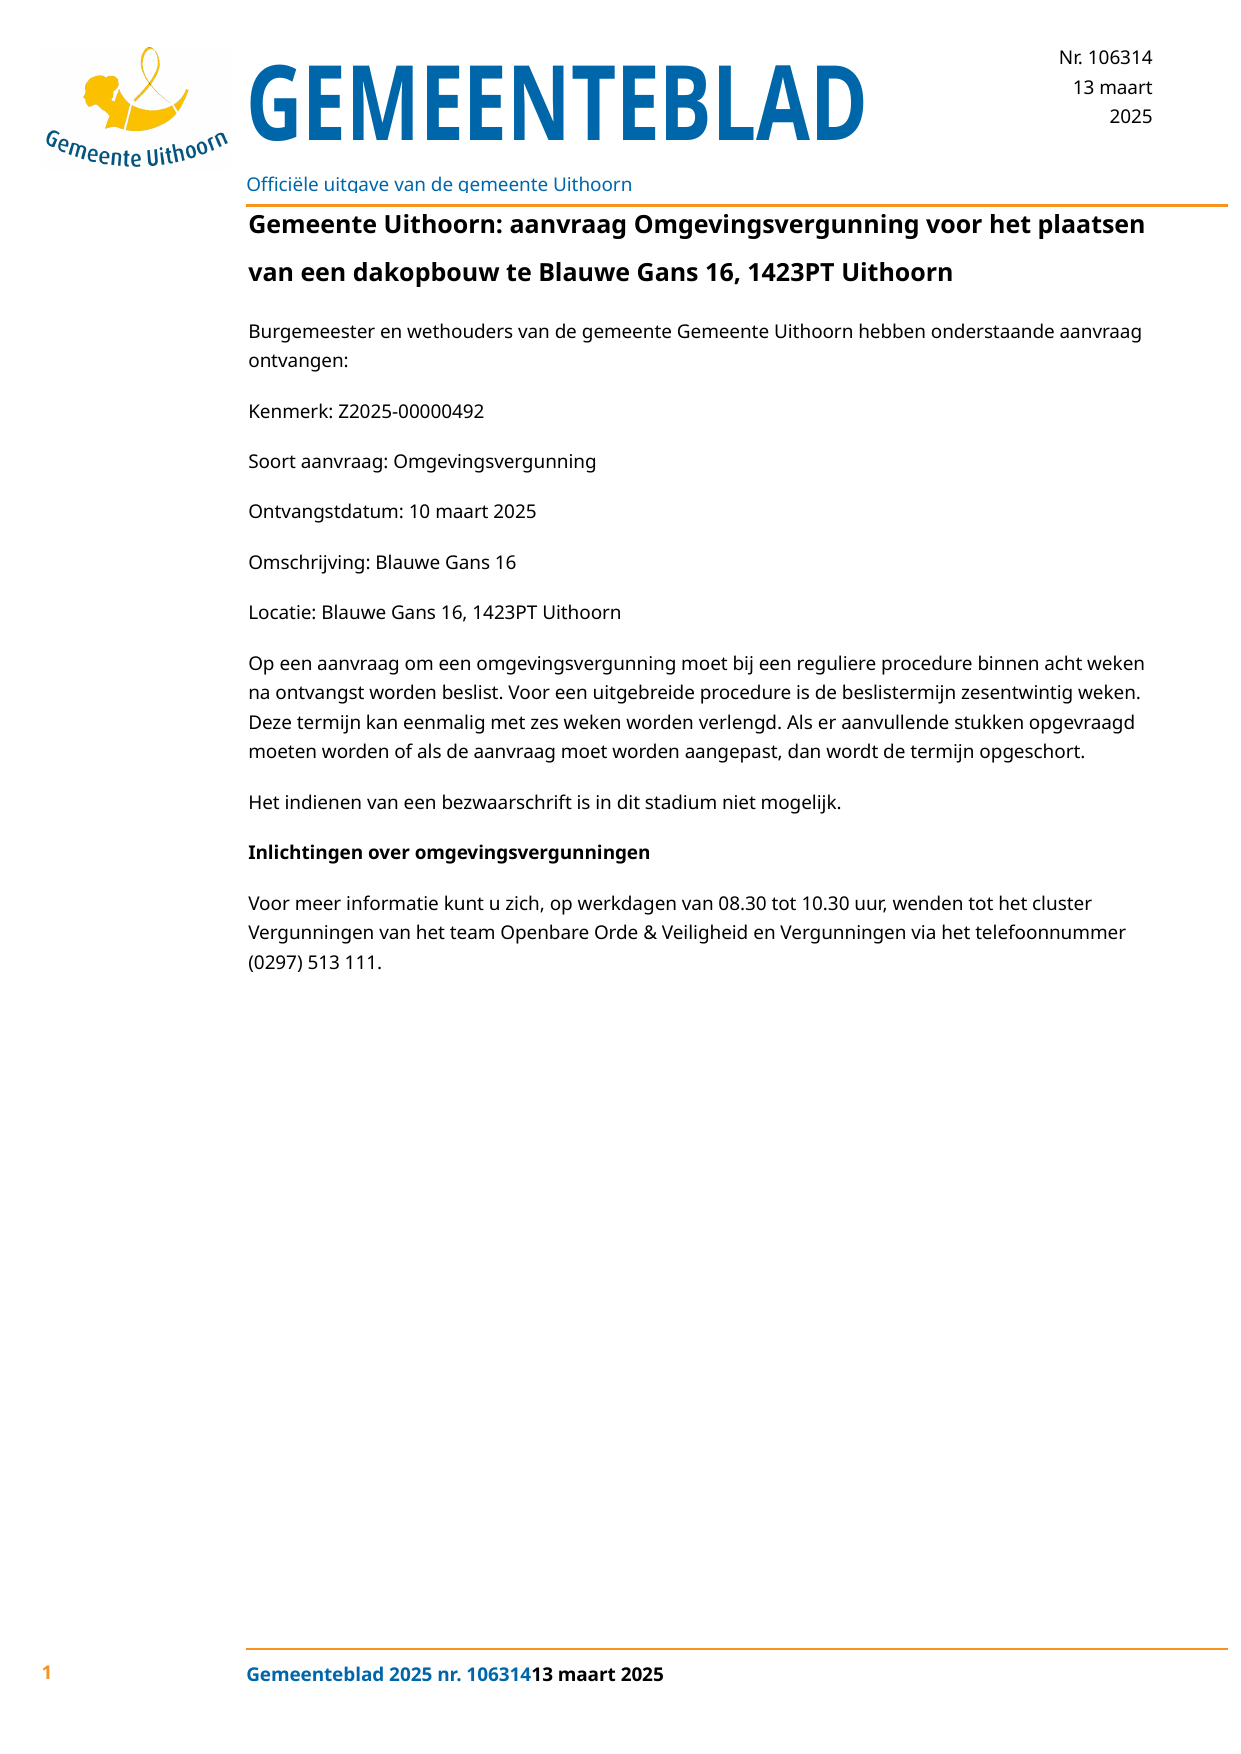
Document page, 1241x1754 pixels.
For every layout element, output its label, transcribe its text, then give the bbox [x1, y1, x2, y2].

text Soort aanvraag: Omgevingsvergunning [248, 448, 1152, 474]
text Locatie: Blauwe Gans 16, 1423PT Uithoorn [248, 599, 1152, 625]
picture [41, 47, 231, 172]
text Omschrijving: Blauwe Gans 16 [248, 549, 1152, 575]
text Op een aanvraag om een omgevingsvergunning moet bij een reguliere procedure binnen acht weken na ontvangst worden beslist. Voor een uitgebreide procedure is de beslistermijn zesentwintig weken. Deze termijn kan eenmalig met zes weken worden verlengd. Als er aanvullende stukken opgevraagd moeten worden of als de aanvraag moet worden aangepast, dan wordt de termijn opgeschort. [248, 650, 1152, 764]
text Gemeente Uithoorn: aanvraag Omgevingsvergunning voor het plaatsen van een dakopbouw te Blauwe Gans 16, 1423PT Uithoorn [248, 207, 1152, 288]
text Ontvangstdatum: 10 maart 2025 [248, 499, 1152, 524]
text Inlichtingen over omgevingsvergunningen [248, 839, 1152, 865]
text Burgemeester en wethouders van de gemeente Gemeente Uithoorn hebben onderstaande aanvraag ontvangen: [248, 318, 1152, 373]
text Kenmerk: Z2025-00000492 [248, 398, 1152, 424]
text Het indienen van een bezwaarschrift is in dit stadium niet mogelijk. [248, 789, 1152, 815]
text Voor meer informatie kunt u zich, op werkdagen van 08.30 tot 10.30 uur, wenden tot het cluster Vergunningen van het team Openbare Orde & Veiligheid en Vergunningen via het telefoonnummer (0297) 513 111. [248, 890, 1152, 975]
